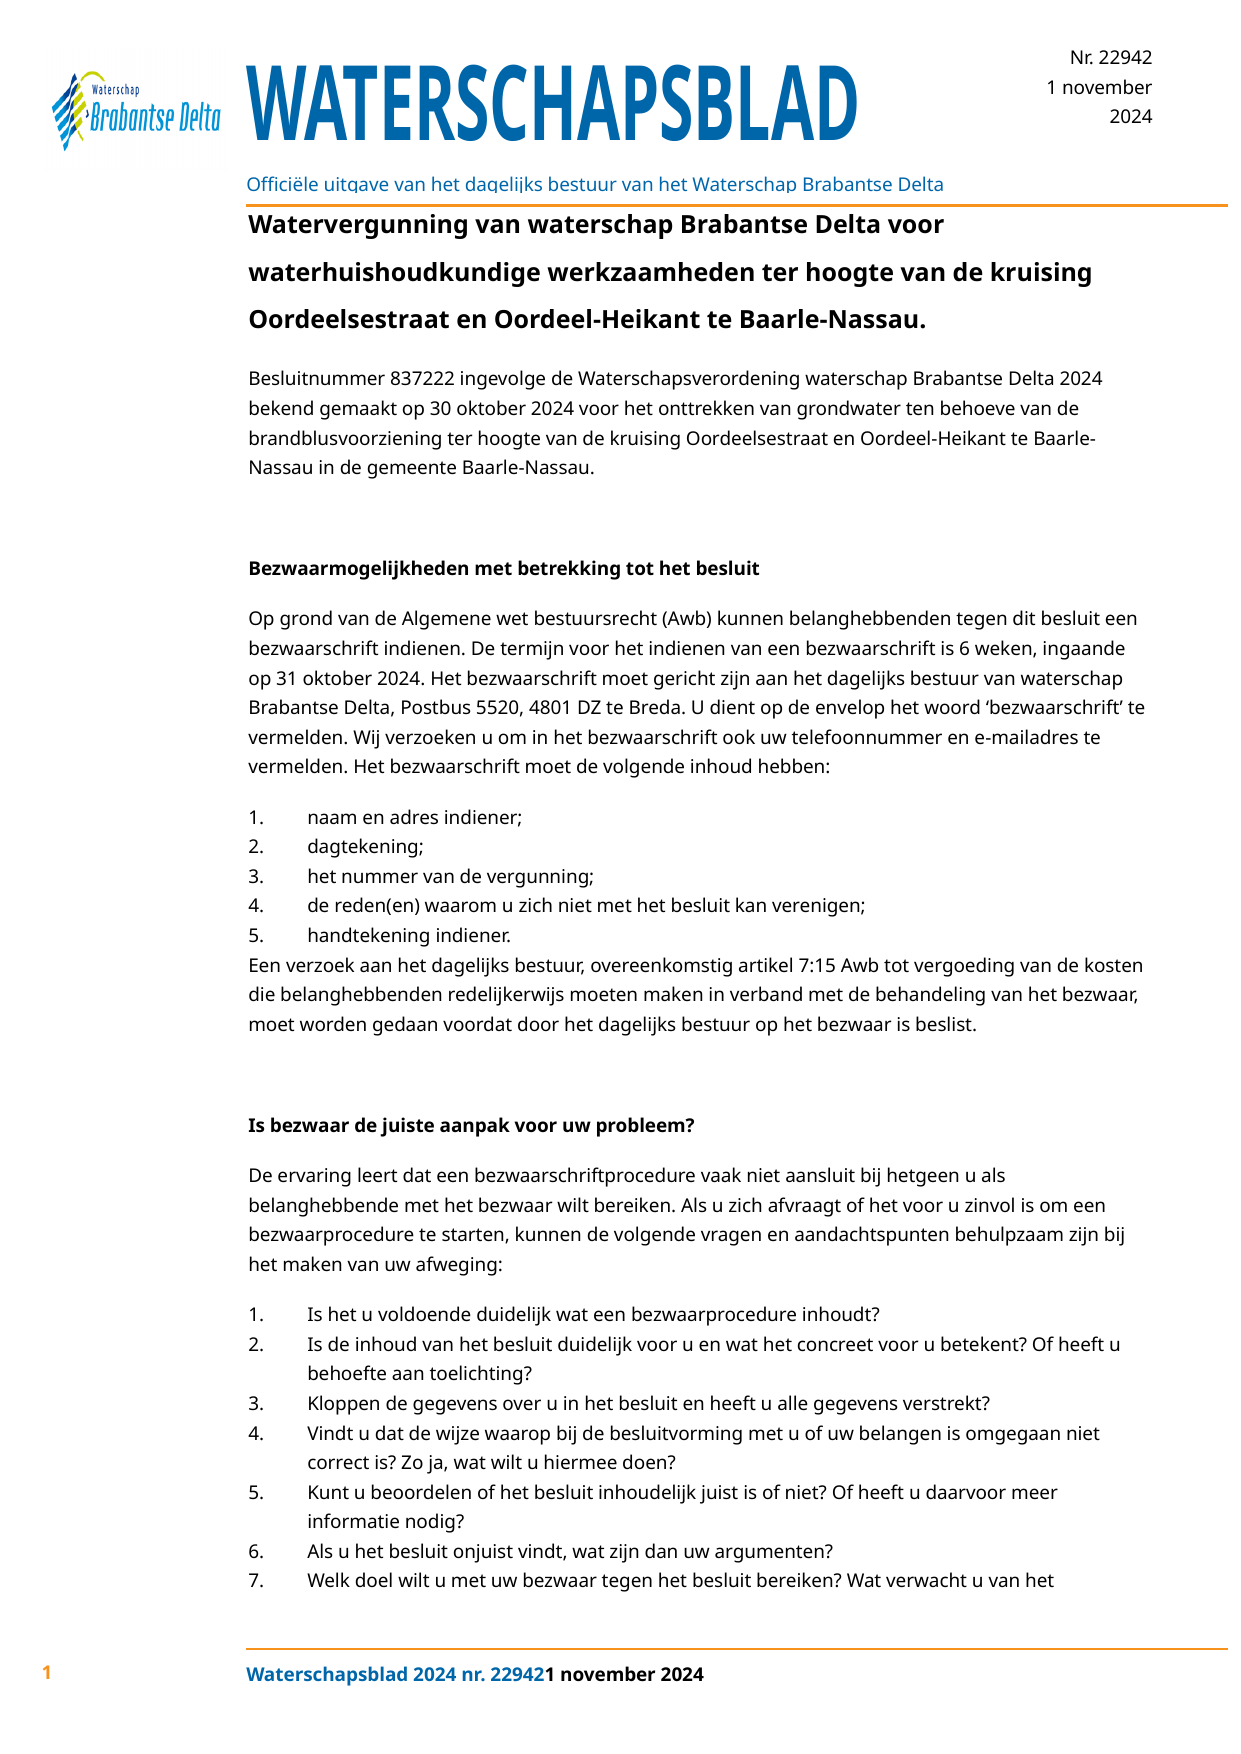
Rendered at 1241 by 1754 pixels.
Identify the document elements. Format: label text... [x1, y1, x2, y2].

list Welk doel wilt u met uw bezwaar tegen het besluit bereiken? Wat verwacht u van het [248, 1568, 1152, 1593]
list dagtekening; [248, 833, 1152, 859]
list Vindt u dat de wijze waarop bij de besluitvorming met u of uw belangen is omgegaan niet correct is? Zo ja, wat wilt u hiermee doen? [248, 1420, 1152, 1475]
text Bezwaarmogelijkheden met betrekking tot het besluit [248, 555, 1152, 581]
text De ervaring leert dat een bezwaarschriftprocedure vaak niet aansluit bij hetgeen u als belanghebbende met het bezwaar wilt bereiken. Als u zich afvraagt of het voor u zinvol is om een bezwaarprocedure te starten, kunnen de volgende vragen en aandachtspunten behulpzaam zijn bij het maken van uw afweging: [248, 1162, 1152, 1277]
list Is het u voldoende duidelijk wat een bezwaarprocedure inhoudt? [248, 1301, 1152, 1327]
text Is bezwaar de juiste aanpak voor uw probleem? [248, 1112, 1152, 1137]
list Kunt u beoordelen of het besluit inhoudelijk juist is of niet? Of heeft u daarvoor meer informatie nodig? [248, 1479, 1152, 1534]
list Als u het besluit onjuist vindt, wat zijn dan uw argumenten? [248, 1538, 1152, 1564]
list Kloppen de gegevens over u in het besluit en heeft u alle gegevens verstrekt? [248, 1390, 1152, 1416]
list naam en adres indiener; [248, 804, 1152, 829]
text Besluitnummer 837222 ingevolge de Waterschapsverordening waterschap Brabantse Delta 2024 bekend gemaakt op 30 oktober 2024 voor het onttrekken van grondwater ten behoeve van de brandblusvoorziening ter hoogte van de kruising Oordeelsestraat en Oordeel-Heikant te Baarle-Nassau in de gemeente Baarle-Nassau. [248, 366, 1152, 480]
list de reden(en) waarom u zich niet met het besluit kan verenigen; [248, 893, 1152, 918]
list het nummer van de vergunning; [248, 863, 1152, 889]
text Op grond van de Algemene wet bestuursrecht (Awb) kunnen belanghebbenden tegen dit besluit een bezwaarschrift indienen. De termijn voor het indienen van een bezwaarschrift is 6 weken, ingaande op 31 oktober 2024. Het bezwaarschrift moet gericht zijn aan het dagelijks bestuur van waterschap Brabantse Delta, Postbus 5520, 4801 DZ te Breda. U dient op de envelop het woord ‘bezwaarschrift’ te vermelden. Wij verzoeken u om in het bezwaarschrift ook uw telefoonnummer en e‑mailadres te vermelden. Het bezwaarschrift moet de volgende inhoud hebben: [248, 606, 1152, 779]
text Watervergunning van waterschap Brabantse Delta voor waterhuishoudkundige werkzaamheden ter hoogte van de kruising Oordeelsestraat en Oordeel-Heikant te Baarle-Nassau. [248, 207, 1152, 336]
picture [41, 47, 231, 172]
list Is de inhoud van het besluit duidelijk voor u en wat het concreet voor u betekent? Of heeft u behoefte aan toelichting? [248, 1331, 1152, 1386]
text Een verzoek aan het dagelijks bestuur, overeenkomstig artikel 7:15 Awb tot vergoeding van de kosten die belanghebbenden redelijkerwijs moeten maken in verband met de behandeling van het bezwaar, moet worden gedaan voordat door het dagelijks bestuur op het bezwaar is beslist. [248, 952, 1152, 1037]
list handtekening indiener. [248, 922, 1152, 948]
